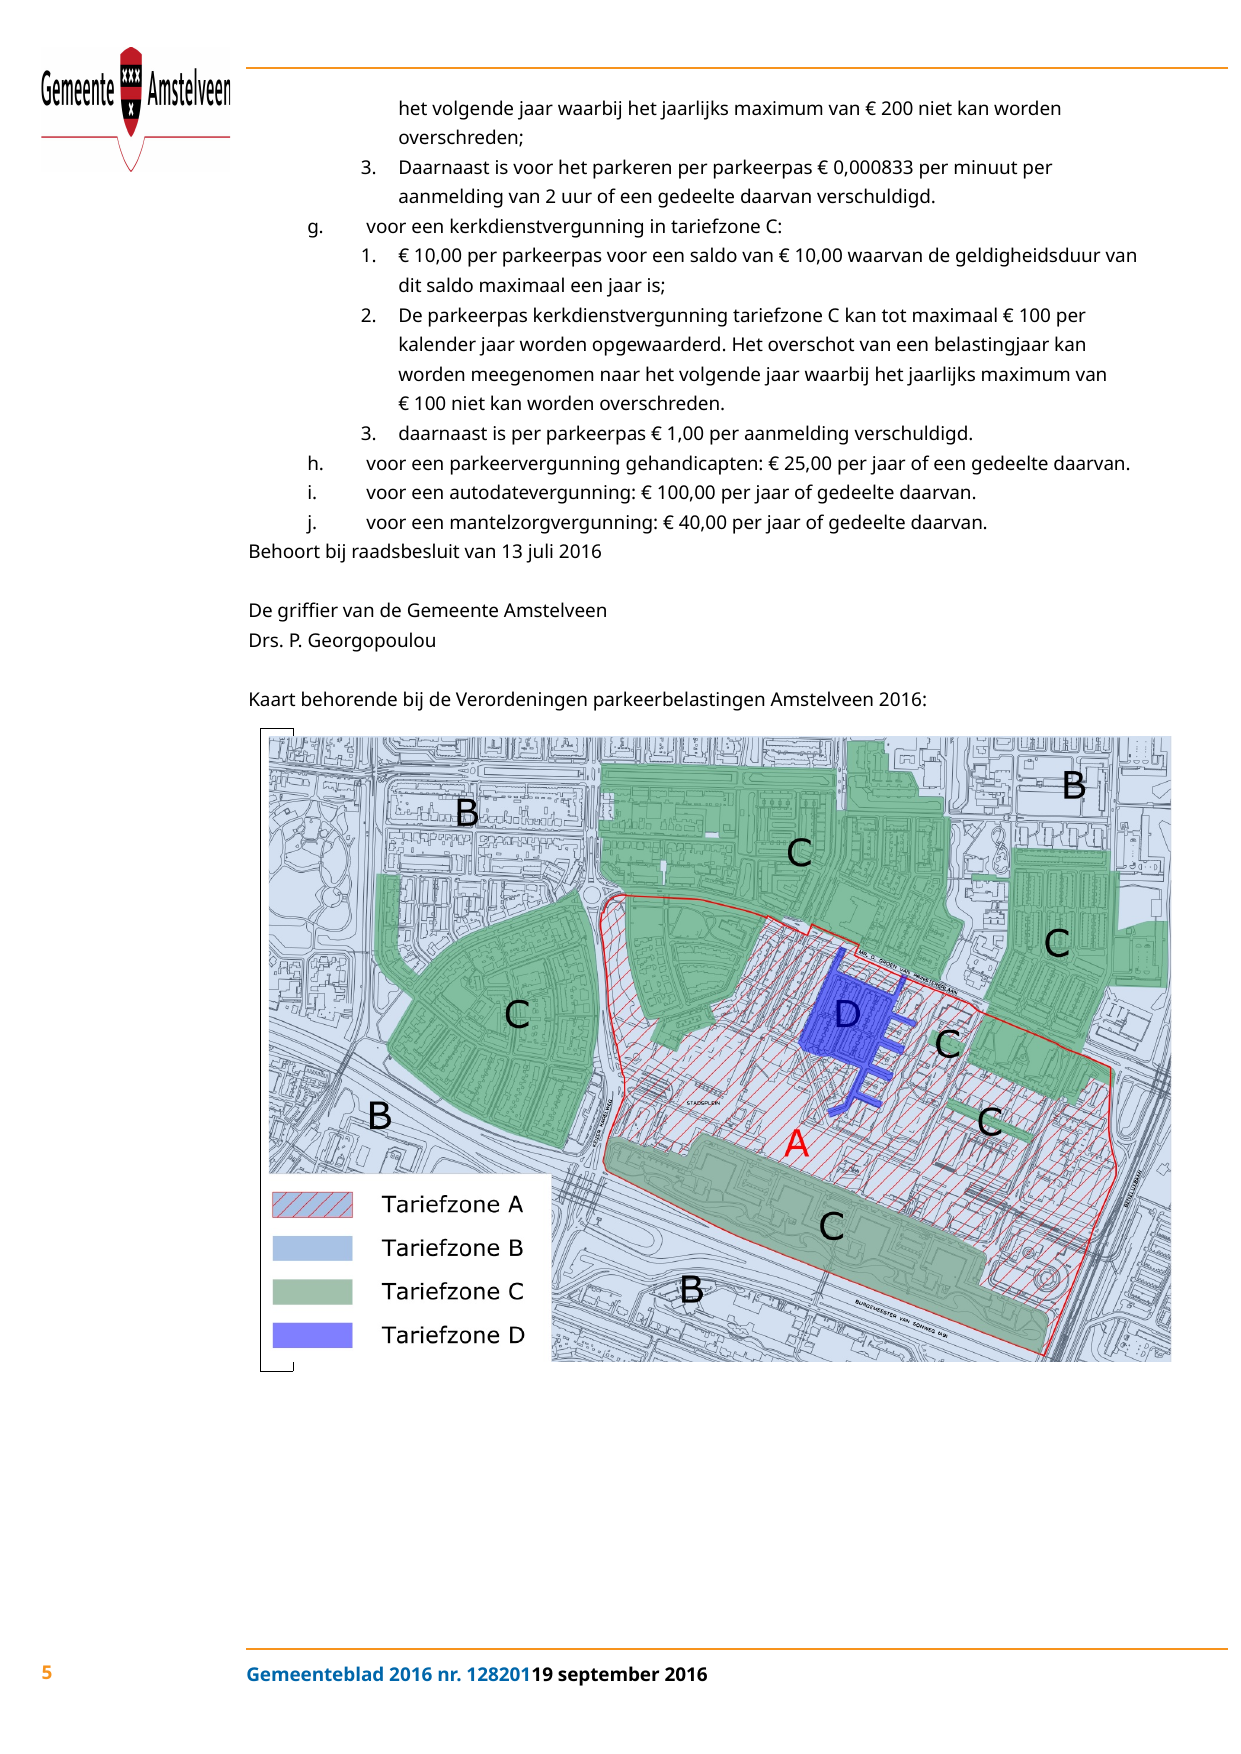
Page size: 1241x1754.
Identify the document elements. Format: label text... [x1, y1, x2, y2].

list het volgende jaar waarbij het jaarlijks maximum van € 200 niet kan worden overschreden; [361, 95, 1152, 150]
list € 10,00 per parkeerpas voor een saldo van € 10,00 waarvan de geldigheidsduur van dit saldo maximaal een jaar is; [361, 243, 1152, 298]
text Drs. P. Georgopoulou [248, 627, 1152, 653]
list voor een kerkdienstvergunning in tariefzone C: [307, 213, 1152, 239]
picture [41, 47, 231, 172]
list voor een autodatevergunning: € 100,00 per jaar of gedeelte daarvan. [307, 479, 1152, 505]
list voor een parkeervergunning gehandicapten: € 25,00 per jaar of een gedeelte daarvan. [307, 450, 1152, 476]
text De griffier van de Gemeente Amstelveen [248, 598, 1152, 623]
list daarnaast is per parkeerpas € 1,00 per aanmelding verschuldigd. [361, 420, 1152, 446]
picture [268, 736, 1173, 1362]
list Daarnaast is voor het parkeren per parkeerpas € 0,000833 per minuut per aanmelding van 2 uur of een gedeelte daarvan verschuldigd. [361, 154, 1152, 209]
text Behoort bij raadsbesluit van 13 juli 2016 [248, 538, 1152, 564]
list De parkeerpas kerkdienstvergunning tariefzone C kan tot maximaal € 100 per kalender jaar worden opgewaarderd. Het overschot van een belastingjaar kan worden meegenomen naar het volgende jaar waarbij het jaarlijks maximum van € 100 niet kan worden overschreden. [361, 302, 1152, 416]
list voor een mantelzorgvergunning: € 40,00 per jaar of gedeelte daarvan. [307, 509, 1152, 535]
text Kaart behorende bij de Verordeningen parkeerbelastingen Amstelveen 2016: [248, 686, 1152, 712]
